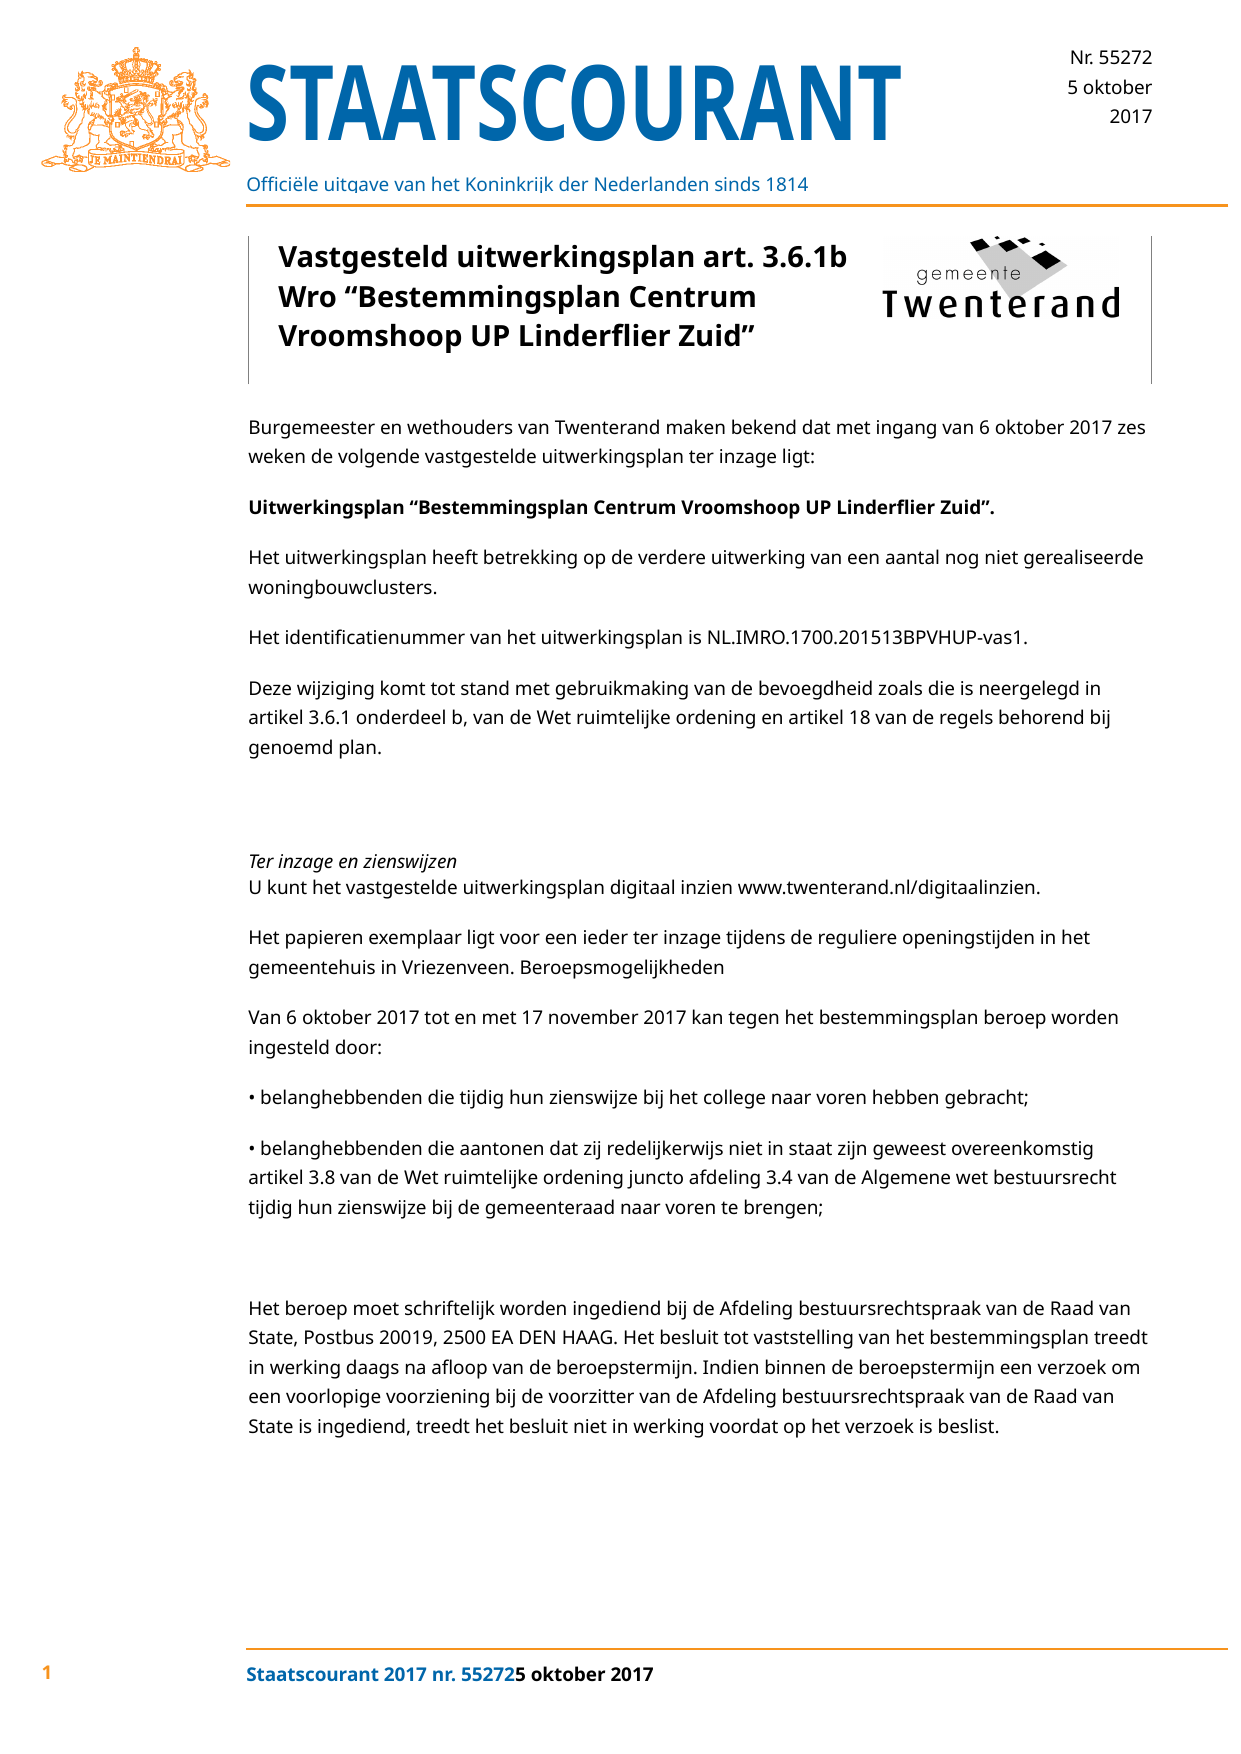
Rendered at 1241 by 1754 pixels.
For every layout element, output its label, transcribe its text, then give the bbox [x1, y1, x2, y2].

text Het papieren exemplaar ligt voor een ieder ter inzage tijdens de reguliere openingstijden in het gemeentehuis in Vriezenveen. Beroepsmogelijkheden [248, 924, 1152, 980]
text Ter inzage en zienswijzen [248, 848, 1152, 874]
table_header Vastgesteld uitwerkingsplan art. 3.6.1b Wro “Bestemmingsplan Centrum Vroomshoop UP Linderflier Zuid” [249, 236, 850, 384]
text • belanghebbenden die tijdig hun zienswijze bij het college naar voren hebben gebracht; [248, 1084, 1152, 1110]
picture [41, 47, 231, 172]
picture [882, 236, 1119, 319]
text Burgemeester en wethouders van Twenterand maken bekend dat met ingang van 6 oktober 2017 zes weken de volgende vastgestelde uitwerkingsplan ter inzage ligt: [248, 414, 1152, 469]
text Uitwerkingsplan “Bestemmingsplan Centrum Vroomshoop UP Linderflier Zuid”. [248, 494, 1152, 520]
text Het uitwerkingsplan heeft betrekking op de verdere uitwerking van een aantal nog niet gerealiseerde woningbouwclusters. [248, 544, 1152, 600]
text Het identificatienummer van het uitwerkingsplan is NL.IMRO.1700.201513BPVHUP-vas1. [248, 624, 1152, 650]
text Van 6 oktober 2017 tot en met 17 november 2017 kan tegen het bestemmingsplan beroep worden ingesteld door: [248, 1004, 1152, 1060]
text Deze wijziging komt tot stand met gebruikmaking van de bevoegdheid zoals die is neergelegd in artikel 3.6.1 onderdeel b, van de Wet ruimtelijke ordening en artikel 18 van de regels behorend bij genoemd plan. [248, 675, 1152, 760]
text U kunt het vastgestelde uitwerkingsplan digitaal inzien www.twenterand.nl/digitaalinzien. [248, 874, 1152, 900]
table_header [850, 236, 1151, 384]
text • belanghebbenden die aantonen dat zij redelijkerwijs niet in staat zijn geweest overeenkomstig artikel 3.8 van de Wet ruimtelijke ordening juncto afdeling 3.4 van de Algemene wet bestuursrecht tijdig hun zienswijze bij de gemeenteraad naar voren te brengen; [248, 1135, 1152, 1220]
text Het beroep moet schriftelijk worden ingediend bij de Afdeling bestuursrechtspraak van de Raad van State, Postbus 20019, 2500 EA DEN HAAG. Het besluit tot vaststelling van het bestemmingsplan treedt in werking daags na afloop van de beroepstermijn. Indien binnen de beroepstermijn een verzoek om een voorlopige voorziening bij de voorzitter van de Afdeling bestuursrechtspraak van de Raad van State is ingediend, treedt het besluit niet in werking voordat op het verzoek is beslist. [248, 1295, 1152, 1439]
